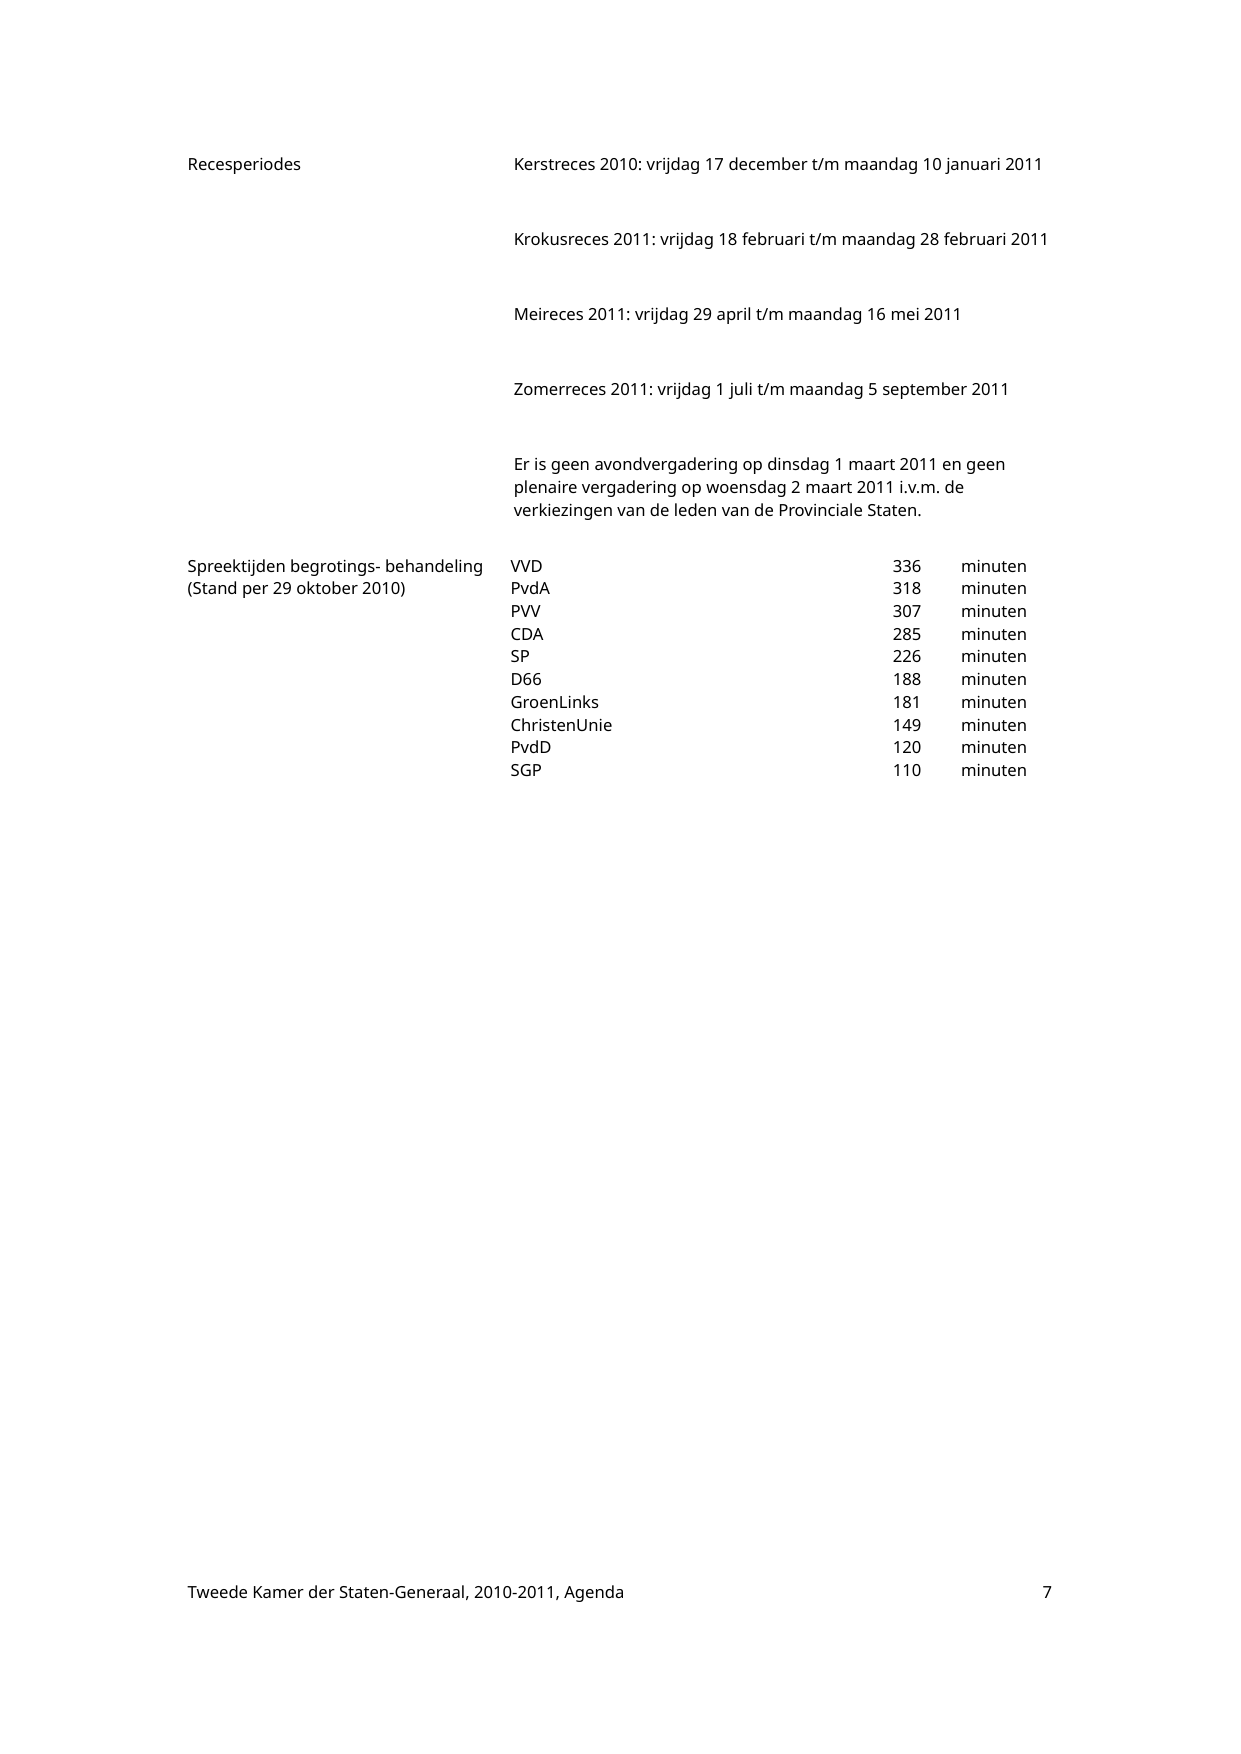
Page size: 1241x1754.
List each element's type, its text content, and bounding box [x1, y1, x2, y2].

table_cell 110 [893, 759, 961, 781]
table_cell 318 [893, 577, 961, 599]
table_header Kerstreces 2010: vrijdag 17 december t/m maandag 10 januari 2011 [510, 150, 1053, 225]
table_cell 149 [893, 713, 961, 736]
table_cell 120 [893, 736, 961, 758]
table_cell Krokusreces 2011: vrijdag 18 februari t/m maandag 28 februari 2011 [510, 225, 1053, 300]
table_header VVD [510, 554, 893, 577]
table_cell Meireces 2011: vrijdag 29 april t/m maandag 16 mei 2011 [510, 300, 1053, 375]
table_cell minuten [961, 577, 1053, 599]
table_cell PvdD [510, 736, 893, 758]
table_header [490, 150, 510, 225]
table_cell minuten [961, 690, 1053, 713]
table_cell minuten [961, 759, 1053, 781]
table_cell 285 [893, 622, 961, 645]
table_cell [490, 450, 510, 554]
table_cell D66 [510, 668, 893, 690]
table_cell [490, 375, 510, 450]
table_cell 188 [893, 668, 961, 690]
table_cell 307 [893, 600, 961, 622]
table_header Recesperiodes [188, 150, 490, 225]
table_cell [490, 300, 510, 375]
table_cell PvdA [510, 577, 893, 599]
table_cell SGP [510, 759, 893, 781]
table_header Spreektijden begrotings- behandeling (Stand per 29 oktober 2010) [188, 554, 510, 781]
table_cell GroenLinks [510, 690, 893, 713]
table_cell ChristenUnie [510, 713, 893, 736]
table_cell [490, 225, 510, 300]
table_cell minuten [961, 645, 1053, 668]
table_cell minuten [961, 600, 1053, 622]
table_cell 181 [893, 690, 961, 713]
table_header minuten [961, 554, 1053, 577]
table_cell minuten [961, 622, 1053, 645]
table_cell [188, 225, 490, 300]
table_cell minuten [961, 713, 1053, 736]
table_cell Er is geen avondvergadering op dinsdag 1 maart 2011 en geen plenaire vergadering op woensdag 2 maart 2011 i.v.m. de verkiezingen van de leden van de Provinciale Staten. [510, 450, 1053, 554]
table_cell PVV [510, 600, 893, 622]
table_cell CDA [510, 622, 893, 645]
table_cell [188, 300, 490, 375]
table_cell SP [510, 645, 893, 668]
table_cell [188, 450, 490, 554]
table_cell minuten [961, 668, 1053, 690]
table_cell 226 [893, 645, 961, 668]
table_header 336 [893, 554, 961, 577]
table_cell minuten [961, 736, 1053, 758]
table_cell [188, 375, 490, 450]
table_cell Zomerreces 2011: vrijdag 1 juli t/m maandag 5 september 2011 [510, 375, 1053, 450]
